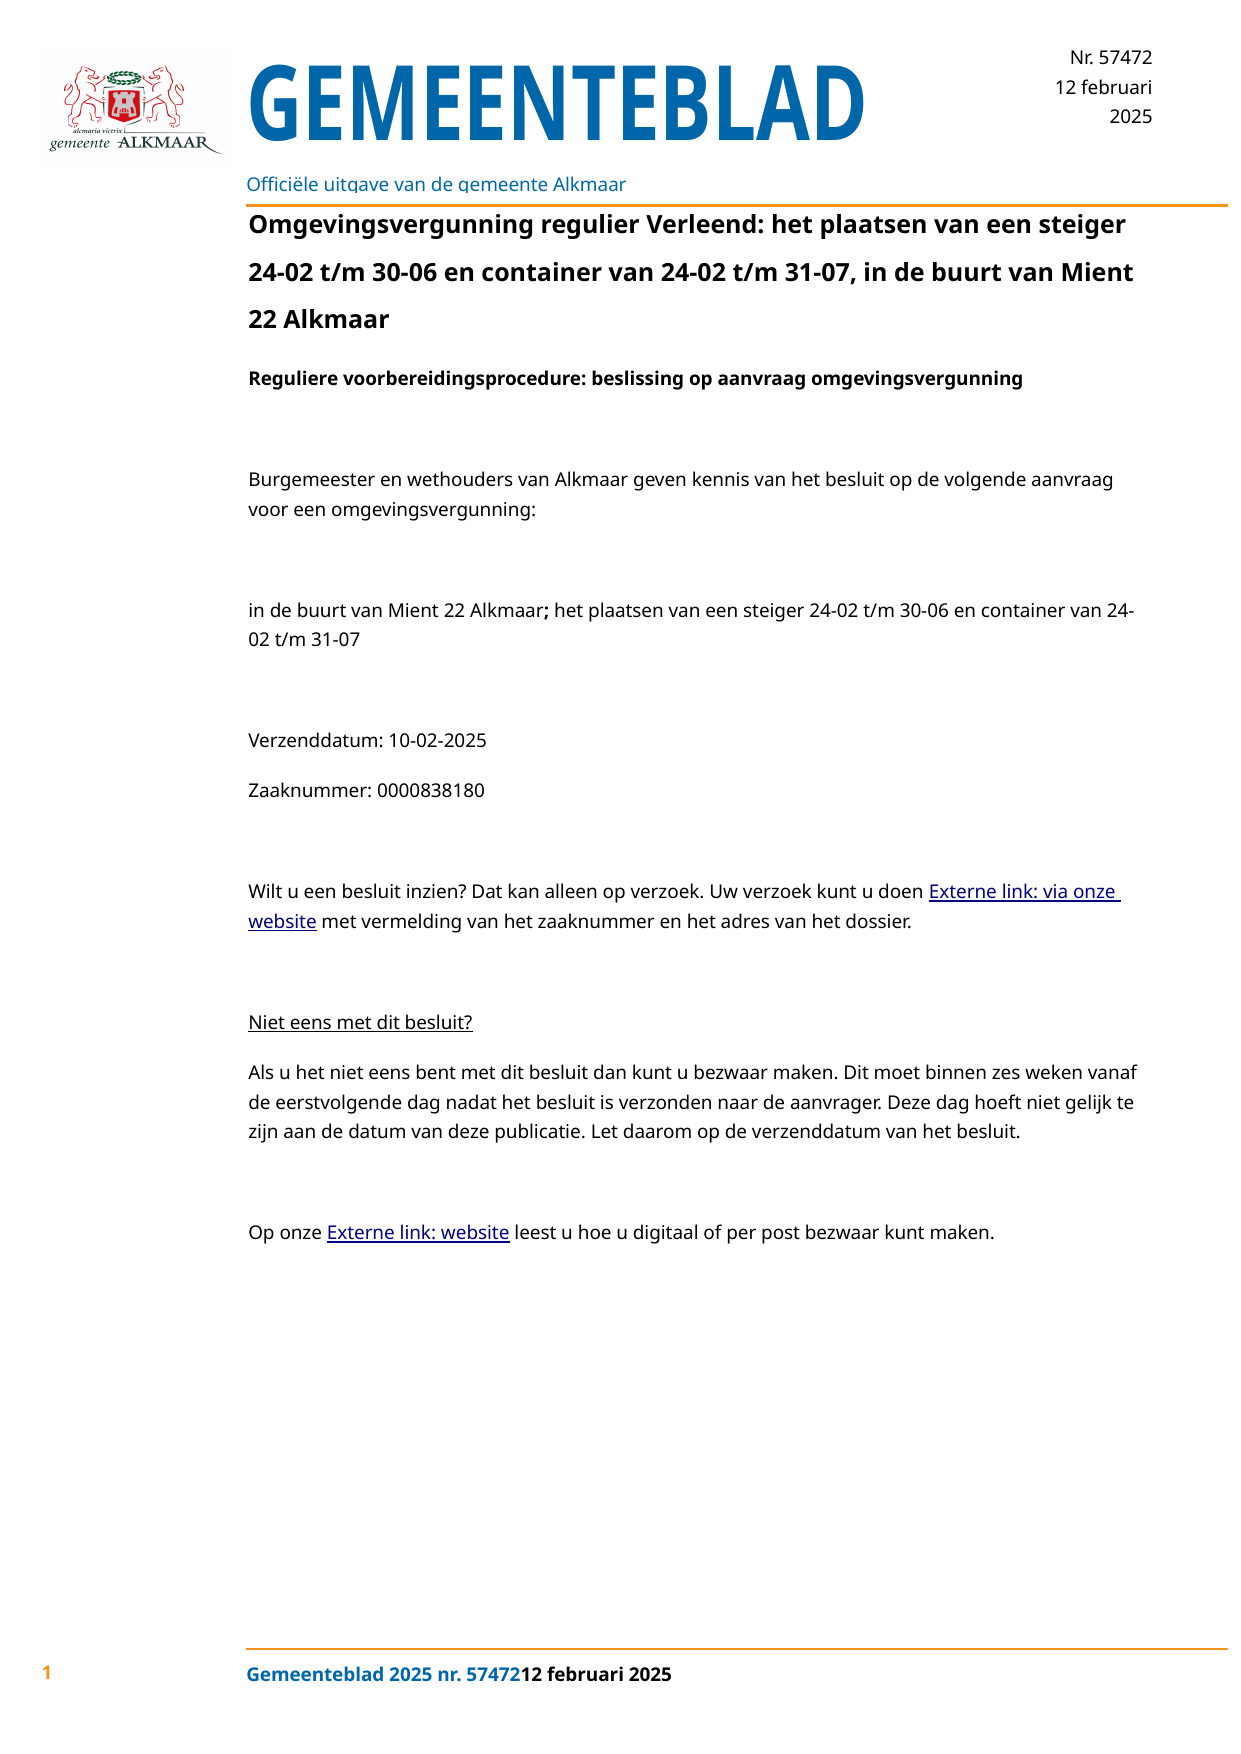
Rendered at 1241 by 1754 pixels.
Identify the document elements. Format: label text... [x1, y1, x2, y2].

text Als u het niet eens bent met dit besluit dan kunt u bezwaar maken. Dit moet binnen zes weken vanaf de eerstvolgende dag nadat het besluit is verzonden naar de aanvrager. Deze dag hoeft niet gelijk te zijn aan de datum van deze publicatie. Let daarom op de verzenddatum van het besluit. [248, 1059, 1152, 1144]
text in de buurt van Mient 22 Alkmaar; het plaatsen van een steiger 24-02 t/m 30-06 en container van 24-02 t/m 31-07 [248, 597, 1152, 652]
text Wilt u een besluit inzien? Dat kan alleen op verzoek. Uw verzoek kunt u doen Externe link: via onze website met vermelding van het zaaknummer en het adres van het dossier. [248, 878, 1152, 934]
text Niet eens met dit besluit? [248, 1009, 1152, 1034]
text Verzenddatum: 10-02-2025 [248, 727, 1152, 753]
text Burgemeester en wethouders van Alkmaar geven kennis van het besluit op de volgende aanvraag voor een omgevingsvergunning: [248, 466, 1152, 522]
text Op onze Externe link: website leest u hoe u digitaal of per post bezwaar kunt maken. [248, 1219, 1152, 1245]
text Omgevingsvergunning regulier Verleend: het plaatsen van een steiger 24-02 t/m 30-06 en container van 24-02 t/m 31-07, in de buurt van Mient 22 Alkmaar [248, 207, 1152, 336]
picture [41, 47, 231, 172]
text Zaaknummer: 0000838180 [248, 778, 1152, 803]
text Reguliere voorbereidingsprocedure: beslissing op aanvraag omgevingsvergunning [248, 366, 1152, 391]
